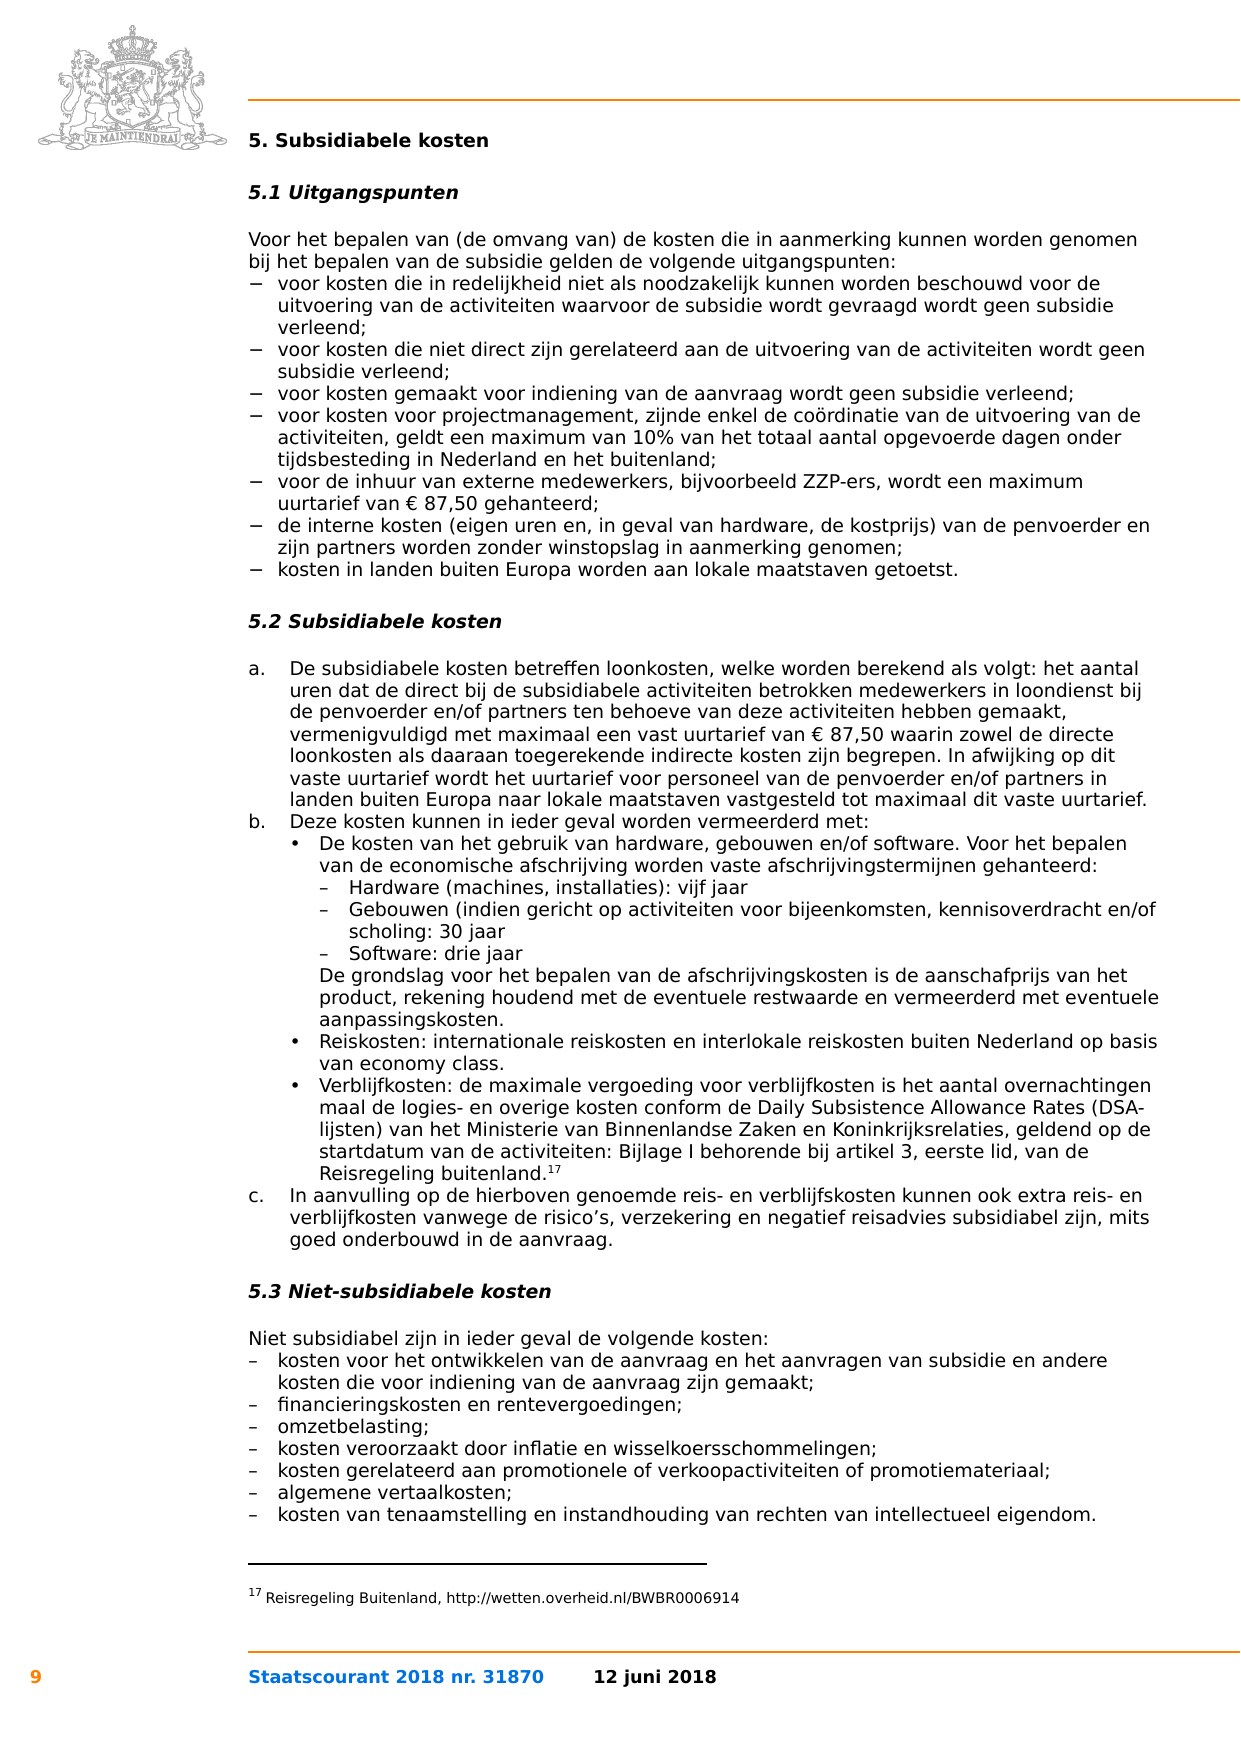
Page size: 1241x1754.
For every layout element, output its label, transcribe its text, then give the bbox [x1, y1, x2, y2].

text Niet subsidiabel zijn in ieder geval de volgende kosten: [248, 1328, 1163, 1350]
text De grondslag voor het bepalen van de afschrijvingskosten is de aanschafprijs van het product, rekening houdend met de eventuele restwaarde en vermeerderd met eventuele aanpassingskosten. [319, 965, 1163, 1031]
text c. In aanvulling op de hierboven genoemde reis- en verblijfskosten kunnen ook extra reis- en verblijfkosten vanwege de risico’s, verzekering en negatief reisadvies subsidiabel zijn, mits goed onderbouwd in de aanvraag. [248, 1185, 1163, 1251]
subtitle 5.1 Uitgangspunten [248, 182, 1163, 204]
text – Software: drie jaar [319, 943, 1163, 965]
text – omzetbelasting; [248, 1416, 1163, 1438]
text − voor de inhuur van externe medewerkers, bijvoorbeeld ZZP-ers, wordt een maximum uurtarief van € 87,50 gehanteerd; [248, 471, 1163, 514]
text – kosten veroorzaakt door inflatie en wisselkoersschommelingen; [248, 1438, 1163, 1460]
text • Reiskosten: internationale reiskosten en interlokale reiskosten buiten Nederland op basis van economy class. [289, 1031, 1163, 1075]
text − voor kosten voor projectmanagement, zijnde enkel de coördinatie van de uitvoering van de activiteiten, geldt een maximum van 10% van het totaal aantal opgevoerde dagen onder tijdsbesteding in Nederland en het buitenland; [248, 405, 1163, 471]
text − voor kosten die niet direct zijn gerelateerd aan de uitvoering van de activiteiten wordt geen subsidie verleend; [248, 339, 1163, 383]
text − kosten in landen buiten Europa worden aan lokale maatstaven getoetst. [248, 558, 1163, 581]
text • De kosten van het gebruik van hardware, gebouwen en/of software. Voor het bepalen van de economische afschrijving worden vaste afschrijvingstermijnen gehanteerd: [289, 833, 1163, 877]
subtitle 5.3 Niet-subsidiabele kosten [248, 1281, 1163, 1303]
text – kosten van tenaamstelling en instandhouding van rechten van intellectueel eigendom. [248, 1504, 1163, 1526]
text a. De subsidiabele kosten betreffen loonkosten, welke worden berekend als volgt: het aantal uren dat de direct bij de subsidiabele activiteiten betrokken medewerkers in loondienst bij de penvoerder en/of partners ten behoeve van deze activiteiten hebben gemaakt, vermenigvuldigd met maximaal een vast uurtarief van € 87,50 waarin zowel de directe loonkosten als daaraan toegerekende indirecte kosten zijn begrepen. In afwijking op dit vaste uurtarief wordt het uurtarief voor personeel van de penvoerder en/of partners in landen buiten Europa naar lokale maatstaven vastgesteld tot maximaal dit vaste uurtarief. [248, 657, 1163, 811]
text – Gebouwen (indien gericht op activiteiten voor bijeenkomsten, kennisoverdracht en/of scholing: 30 jaar [319, 899, 1163, 943]
text – Hardware (machines, installaties): vijf jaar [319, 877, 1163, 899]
picture [38, 25, 227, 150]
text – kosten voor het ontwikkelen van de aanvraag en het aanvragen van subsidie en andere kosten die voor indiening van de aanvraag zijn gemaakt; [248, 1350, 1163, 1394]
text Voor het bepalen van (de omvang van) de kosten die in aanmerking kunnen worden genomen bij het bepalen van de subsidie gelden de volgende uitgangspunten: [248, 229, 1163, 273]
text Reisregeling Buitenland, http://wetten.overheid.nl/BWBR0006914 [248, 1586, 1163, 1608]
text − de interne kosten (eigen uren en, in geval van hardware, de kostprijs) van de penvoerder en zijn partners worden zonder winstopslag in aanmerking genomen; [248, 514, 1163, 558]
text − voor kosten gemaakt voor indiening van de aanvraag wordt geen subsidie verleend; [248, 383, 1163, 405]
text – kosten gerelateerd aan promotionele of verkoopactiviteiten of promotiemateriaal; [248, 1460, 1163, 1482]
text − voor kosten die in redelijkheid niet als noodzakelijk kunnen worden beschouwd voor de uitvoering van de activiteiten waarvoor de subsidie wordt gevraagd wordt geen subsidie verleend; [248, 273, 1163, 339]
text – financieringskosten en rentevergoedingen; [248, 1394, 1163, 1416]
subtitle 5.2 Subsidiabele kosten [248, 611, 1163, 632]
text • Verblijfkosten: de maximale vergoeding voor verblijfkosten is het aantal overnachtingen maal de logies- en overige kosten conform de Daily Subsistence Allowance Rates (DSA-lijsten) van het Ministerie van Binnenlandse Zaken en Koninkrijksrelaties, geldend op de startdatum van de activiteiten: Bijlage I behorende bij artikel 3, eerste lid, van de Reisregeling buitenland. [289, 1075, 1163, 1185]
text b. Deze kosten kunnen in ieder geval worden vermeerderd met: [248, 811, 1163, 833]
text – algemene vertaalkosten; [248, 1482, 1163, 1504]
subtitle 5. Subsidiabele kosten [248, 130, 1163, 152]
